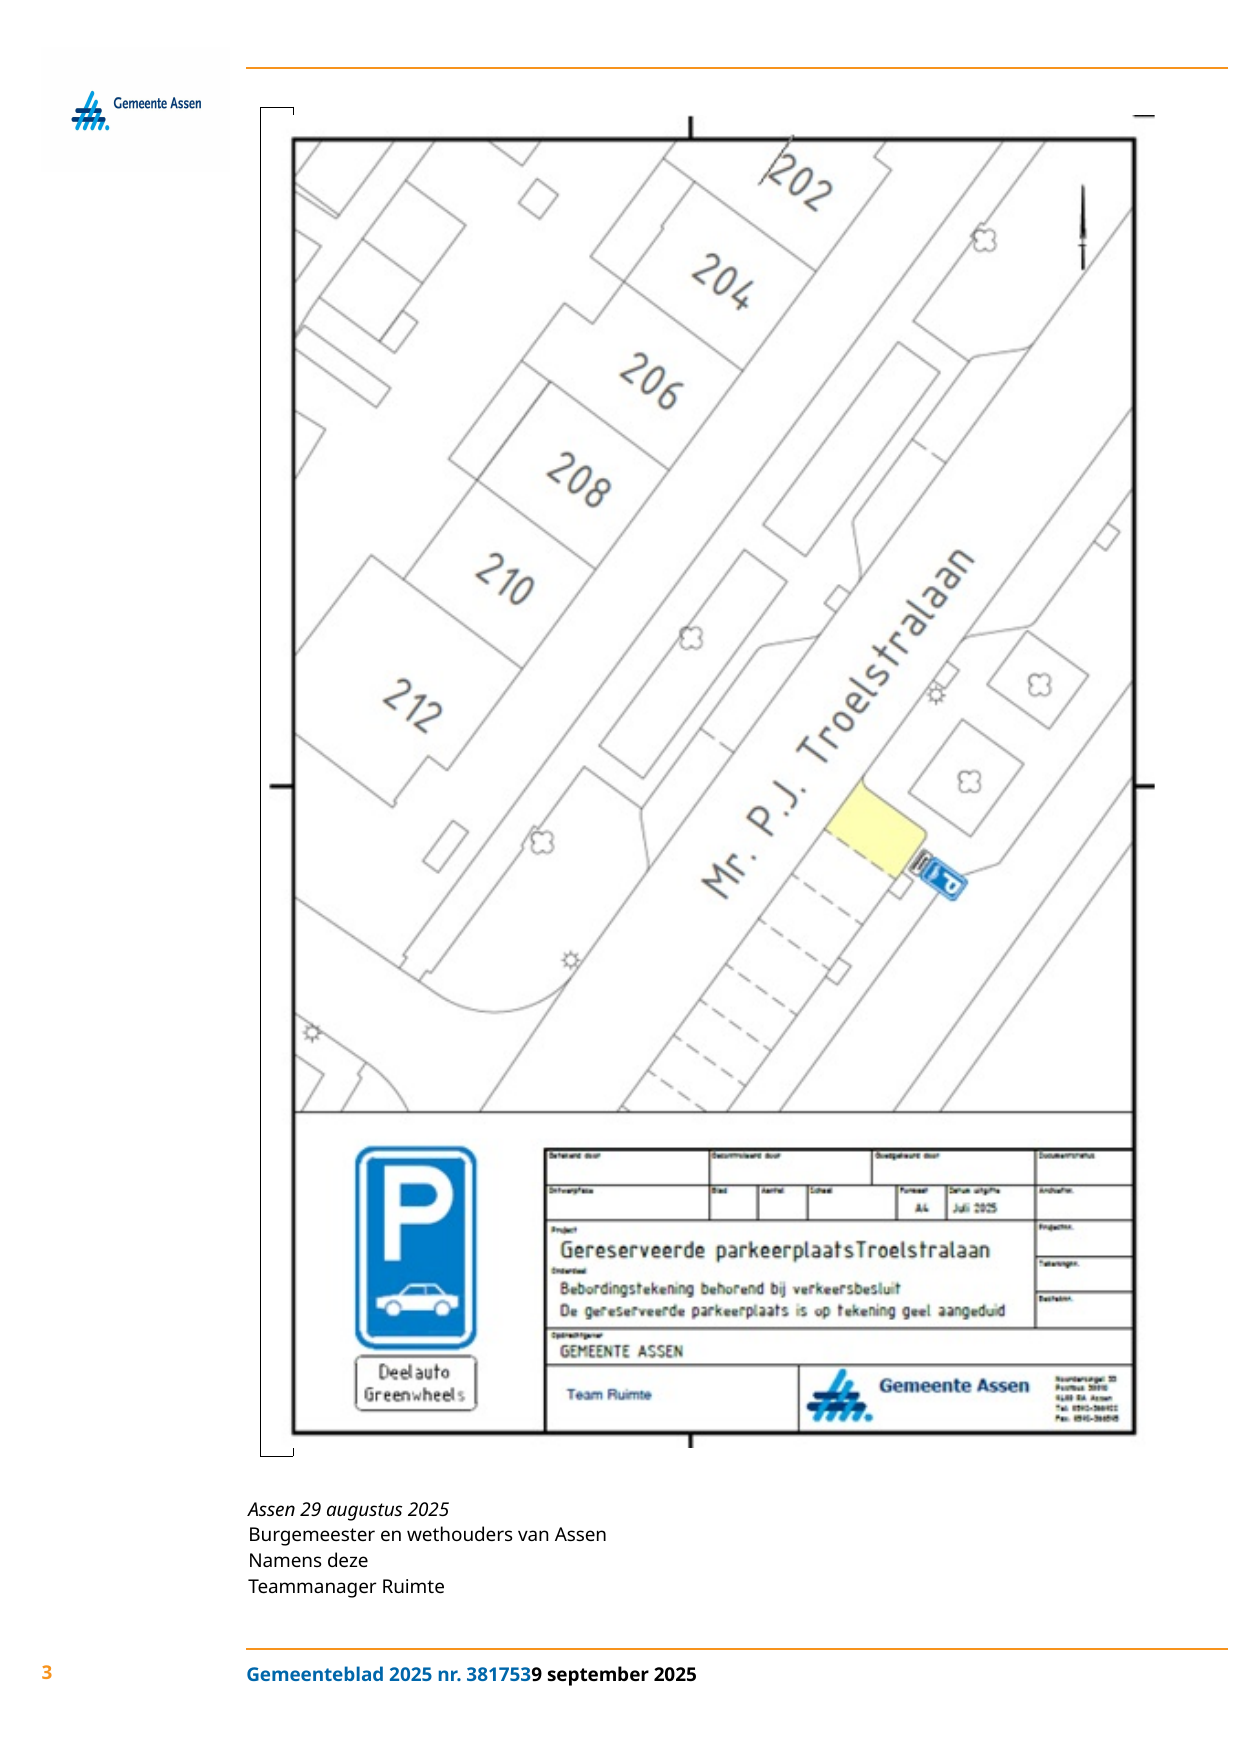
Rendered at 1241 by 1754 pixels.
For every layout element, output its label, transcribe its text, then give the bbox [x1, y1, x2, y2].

text Teammanager Ruimte [248, 1573, 1152, 1599]
picture [41, 47, 231, 172]
text Namens deze [248, 1547, 1152, 1573]
text Burgemeester en wethouders van Assen [248, 1522, 1152, 1547]
picture [268, 115, 1155, 1448]
text Assen 29 augustus 2025 [248, 1496, 1152, 1522]
